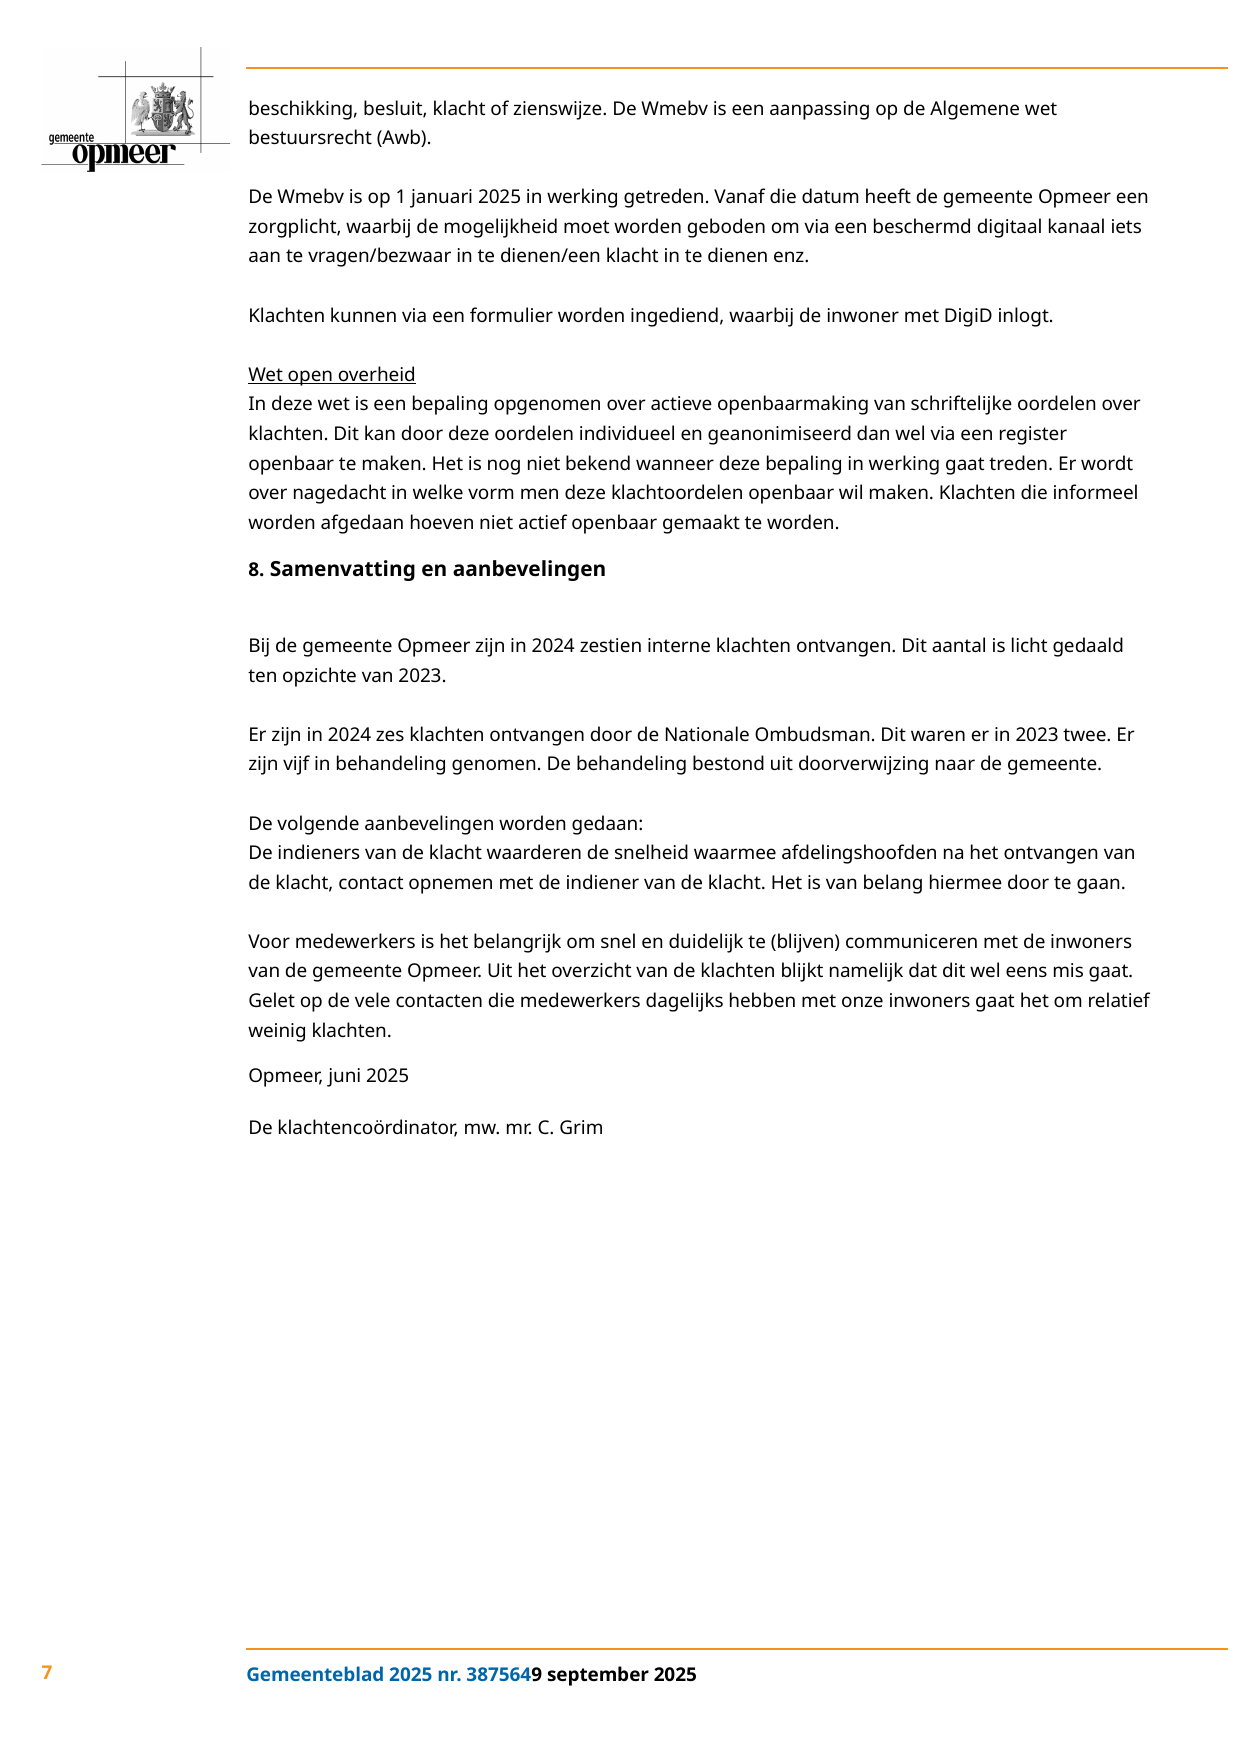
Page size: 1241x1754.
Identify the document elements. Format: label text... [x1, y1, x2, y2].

text De Wmebv is op 1 januari 2025 in werking getreden. Vanaf die datum heeft de gemeente Opmeer een zorgplicht, waarbij de mogelijkheid moet worden geboden om via een beschermd digitaal kanaal iets aan te vragen/bezwaar in te dienen/een klacht in te dienen enz. [248, 183, 1152, 268]
text De indieners van de klacht waarderen de snelheid waarmee afdelingshoofden na het ontvangen van de klacht, contact opnemen met de indiener van de klacht. Het is van belang hiermee door te gaan. [248, 839, 1152, 895]
text 8. Samenvatting en aanbevelingen [248, 554, 1152, 583]
text beschikking, besluit, klacht of zienswijze. De Wmebv is een aanpassing op de Algemene wet bestuursrecht (Awb). [248, 95, 1152, 150]
text Klachten kunnen via een formulier worden ingediend, waarbij de inwoner met DigiD inlogt. [248, 302, 1152, 328]
text Wet open overheid [248, 361, 1152, 387]
text Opmeer, juni 2025 [248, 1062, 1152, 1088]
picture [41, 47, 231, 172]
text Voor medewerkers is het belangrijk om snel en duidelijk te (blijven) communiceren met de inwoners van de gemeente Opmeer. Uit het overzicht van de klachten blijkt namelijk dat dit wel eens mis gaat. Gelet op de vele contacten die medewerkers dagelijks hebben met onze inwoners gaat het om relatief weinig klachten. [248, 928, 1152, 1043]
text De klachtencoördinator, mw. mr. C. Grim [248, 1114, 1152, 1140]
text De volgende aanbevelingen worden gedaan: [248, 810, 1152, 836]
text In deze wet is een bepaling opgenomen over actieve openbaarmaking van schriftelijke oordelen over klachten. Dit kan door deze oordelen individueel en geanonimiseerd dan wel via een register openbaar te maken. Het is nog niet bekend wanneer deze bepaling in werking gaat treden. Er wordt over nagedacht in welke vorm men deze klachtoordelen openbaar wil maken. Klachten die informeel worden afgedaan hoeven niet actief openbaar gemaakt te worden. [248, 391, 1152, 535]
text Bij de gemeente Opmeer zijn in 2024 zestien interne klachten ontvangen. Dit aantal is licht gedaald ten opzichte van 2023. [248, 632, 1152, 688]
text Er zijn in 2024 zes klachten ontvangen door de Nationale Ombudsman. Dit waren er in 2023 twee. Er zijn vijf in behandeling genomen. De behandeling bestond uit doorverwijzing naar de gemeente. [248, 721, 1152, 776]
